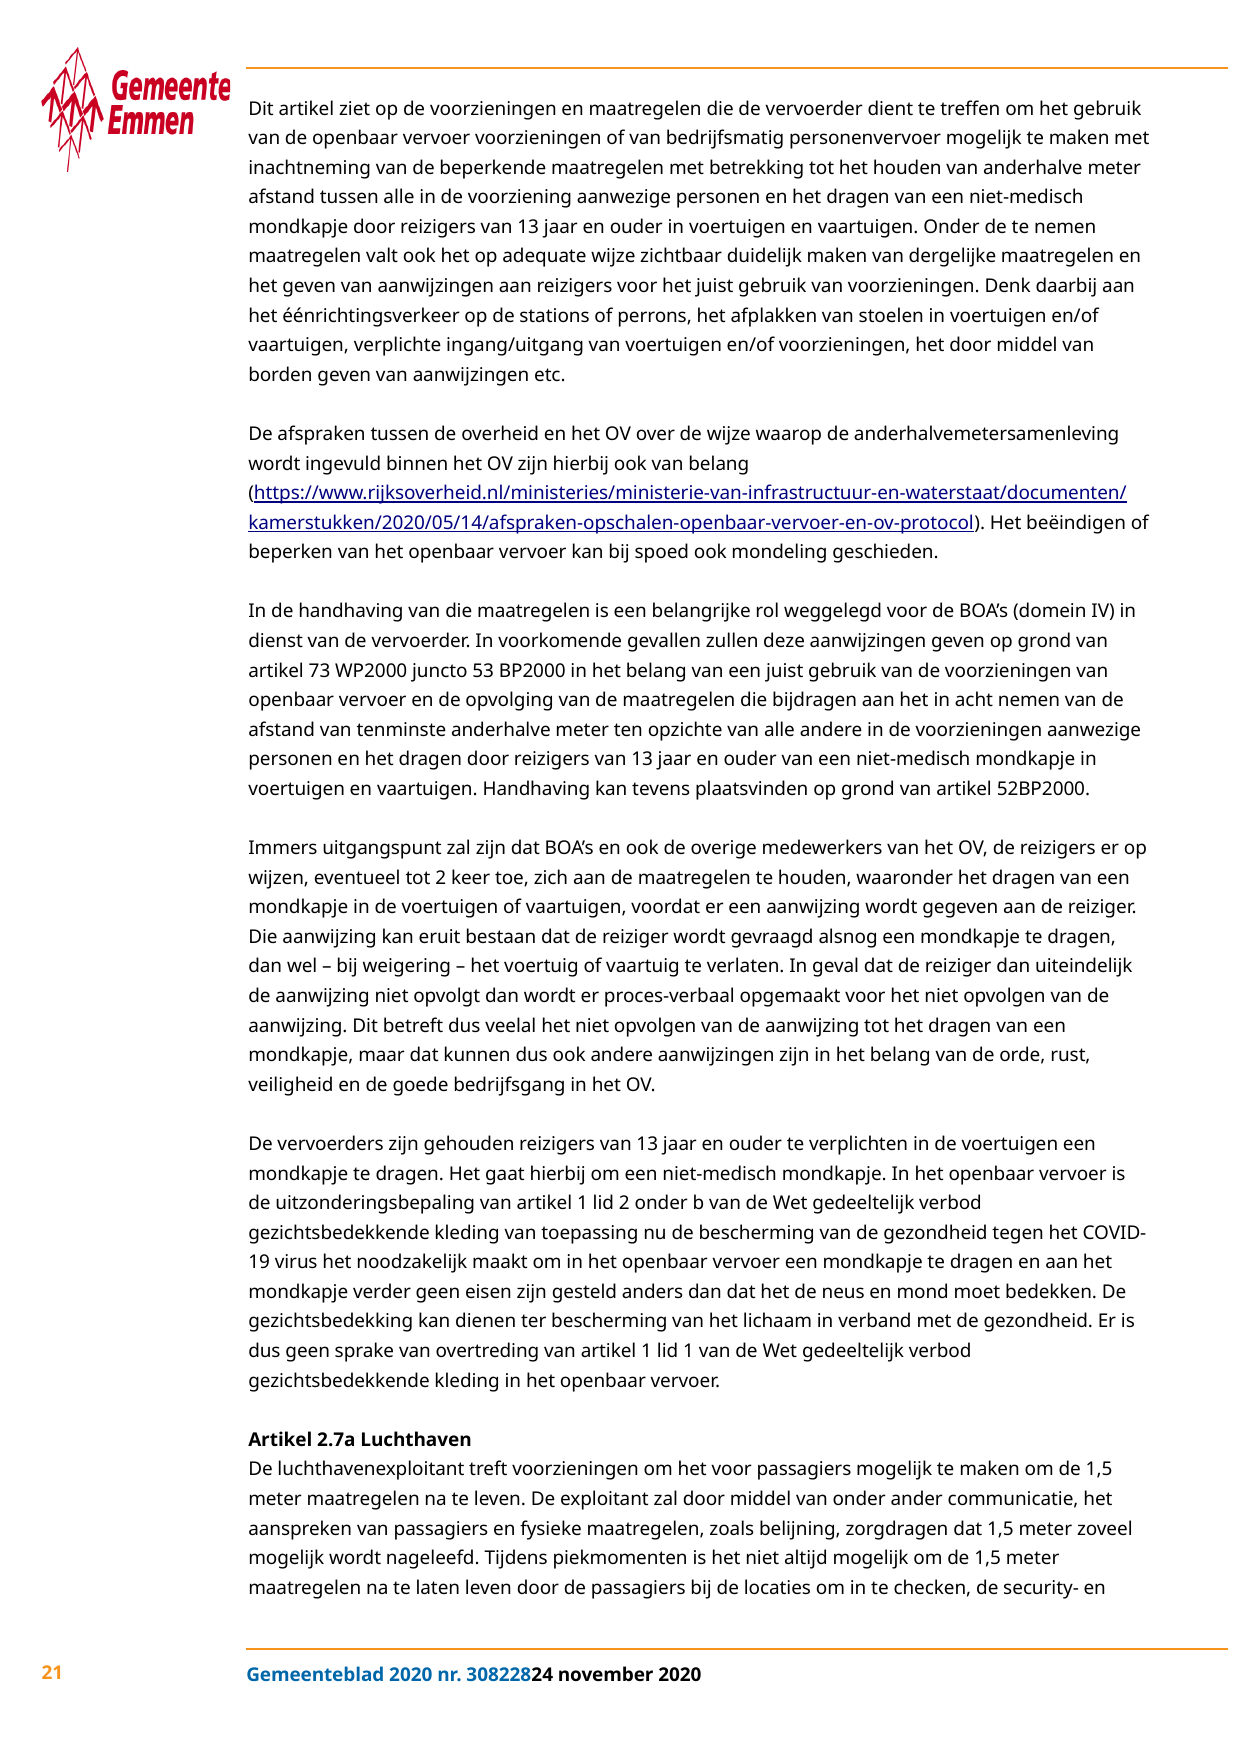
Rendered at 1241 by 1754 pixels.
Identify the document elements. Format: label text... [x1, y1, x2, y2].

text De luchthavenexploitant treft voorzieningen om het voor passagiers mogelijk te maken om de 1,5 meter maatregelen na te leven. De exploitant zal door middel van onder ander communicatie, het aanspreken van passagiers en fysieke maatregelen, zoals belijning, zorgdragen dat 1,5 meter zoveel mogelijk wordt nageleefd. Tijdens piekmomenten is het niet altijd mogelijk om de 1,5 meter maatregelen na te laten leven door de passagiers bij de locaties om in te checken, de security- en [248, 1456, 1152, 1600]
text De vervoerders zijn gehouden reizigers van 13 jaar en ouder te verplichten in de voertuigen een mondkapje te dragen. Het gaat hierbij om een niet-medisch mondkapje. In het openbaar vervoer is de uitzonderingsbepaling van artikel 1 lid 2 onder b van de Wet gedeeltelijk verbod gezichtsbedekkende kleding van toepassing nu de bescherming van de gezondheid tegen het COVID-19 virus het noodzakelijk maakt om in het openbaar vervoer een mondkapje te dragen en aan het mondkapje verder geen eisen zijn gesteld anders dan dat het de neus en mond moet bedekken. De gezichtsbedekking kan dienen ter bescherming van het lichaam in verband met de gezondheid. Er is dus geen sprake van overtreding van artikel 1 lid 1 van de Wet gedeeltelijk verbod gezichtsbedekkende kleding in het openbaar vervoer. [248, 1130, 1152, 1393]
picture [41, 47, 231, 172]
text Dit artikel ziet op de voorzieningen en maatregelen die de vervoerder dient te treffen om het gebruik van de openbaar vervoer voorzieningen of van bedrijfsmatig personenvervoer mogelijk te maken met inachtneming van de beperkende maatregelen met betrekking tot het houden van anderhalve meter afstand tussen alle in de voorziening aanwezige personen en het dragen van een niet-medisch mondkapje door reizigers van 13 jaar en ouder in voertuigen en vaartuigen. Onder de te nemen maatregelen valt ook het op adequate wijze zichtbaar duidelijk maken van dergelijke maatregelen en het geven van aanwijzingen aan reizigers voor het juist gebruik van voorzieningen. Denk daarbij aan het éénrichtingsverkeer op de stations of perrons, het afplakken van stoelen in voertuigen en/of vaartuigen, verplichte ingang/uitgang van voertuigen en/of voorzieningen, het door middel van borden geven van aanwijzingen etc. [248, 95, 1152, 387]
text In de handhaving van die maatregelen is een belangrijke rol weggelegd voor de BOA’s (domein IV) in dienst van de vervoerder. In voorkomende gevallen zullen deze aanwijzingen geven op grond van artikel 73 WP2000 juncto 53 BP2000 in het belang van een juist gebruik van de voorzieningen van openbaar vervoer en de opvolging van de maatregelen die bijdragen aan het in acht nemen van de afstand van tenminste anderhalve meter ten opzichte van alle andere in de voorzieningen aanwezige personen en het dragen door reizigers van 13 jaar en ouder van een niet-medisch mondkapje in voertuigen en vaartuigen. Handhaving kan tevens plaatsvinden op grond van artikel 52BP2000. [248, 598, 1152, 801]
text Immers uitgangspunt zal zijn dat BOA’s en ook de overige medewerkers van het OV, de reizigers er op wijzen, eventueel tot 2 keer toe, zich aan de maatregelen te houden, waaronder het dragen van een mondkapje in de voertuigen of vaartuigen, voordat er een aanwijzing wordt gegeven aan de reiziger. Die aanwijzing kan eruit bestaan dat de reiziger wordt gevraagd alsnog een mondkapje te dragen, dan wel – bij weigering – het voertuig of vaartuig te verlaten. In geval dat de reiziger dan uiteindelijk de aanwijzing niet opvolgt dan wordt er proces-verbaal opgemaakt voor het niet opvolgen van de aanwijzing. Dit betreft dus veelal het niet opvolgen van de aanwijzing tot het dragen van een mondkapje, maar dat kunnen dus ook andere aanwijzingen zijn in het belang van de orde, rust, veiligheid en de goede bedrijfsgang in het OV. [248, 834, 1152, 1097]
text De afspraken tussen de overheid en het OV over de wijze waarop de anderhalvemetersamenleving wordt ingevuld binnen het OV zijn hierbij ook van belang (https://www.rijksoverheid.nl/ministeries/ministerie-van-infrastructuur-en-waterstaat/documenten/kamerstukken/2020/05/14/afspraken-opschalen-openbaar-vervoer-en-ov-protocol). Het beëindigen of beperken van het openbaar vervoer kan bij spoed ook mondeling geschieden. [248, 420, 1152, 564]
text Artikel 2.7a Luchthaven [248, 1426, 1152, 1452]
